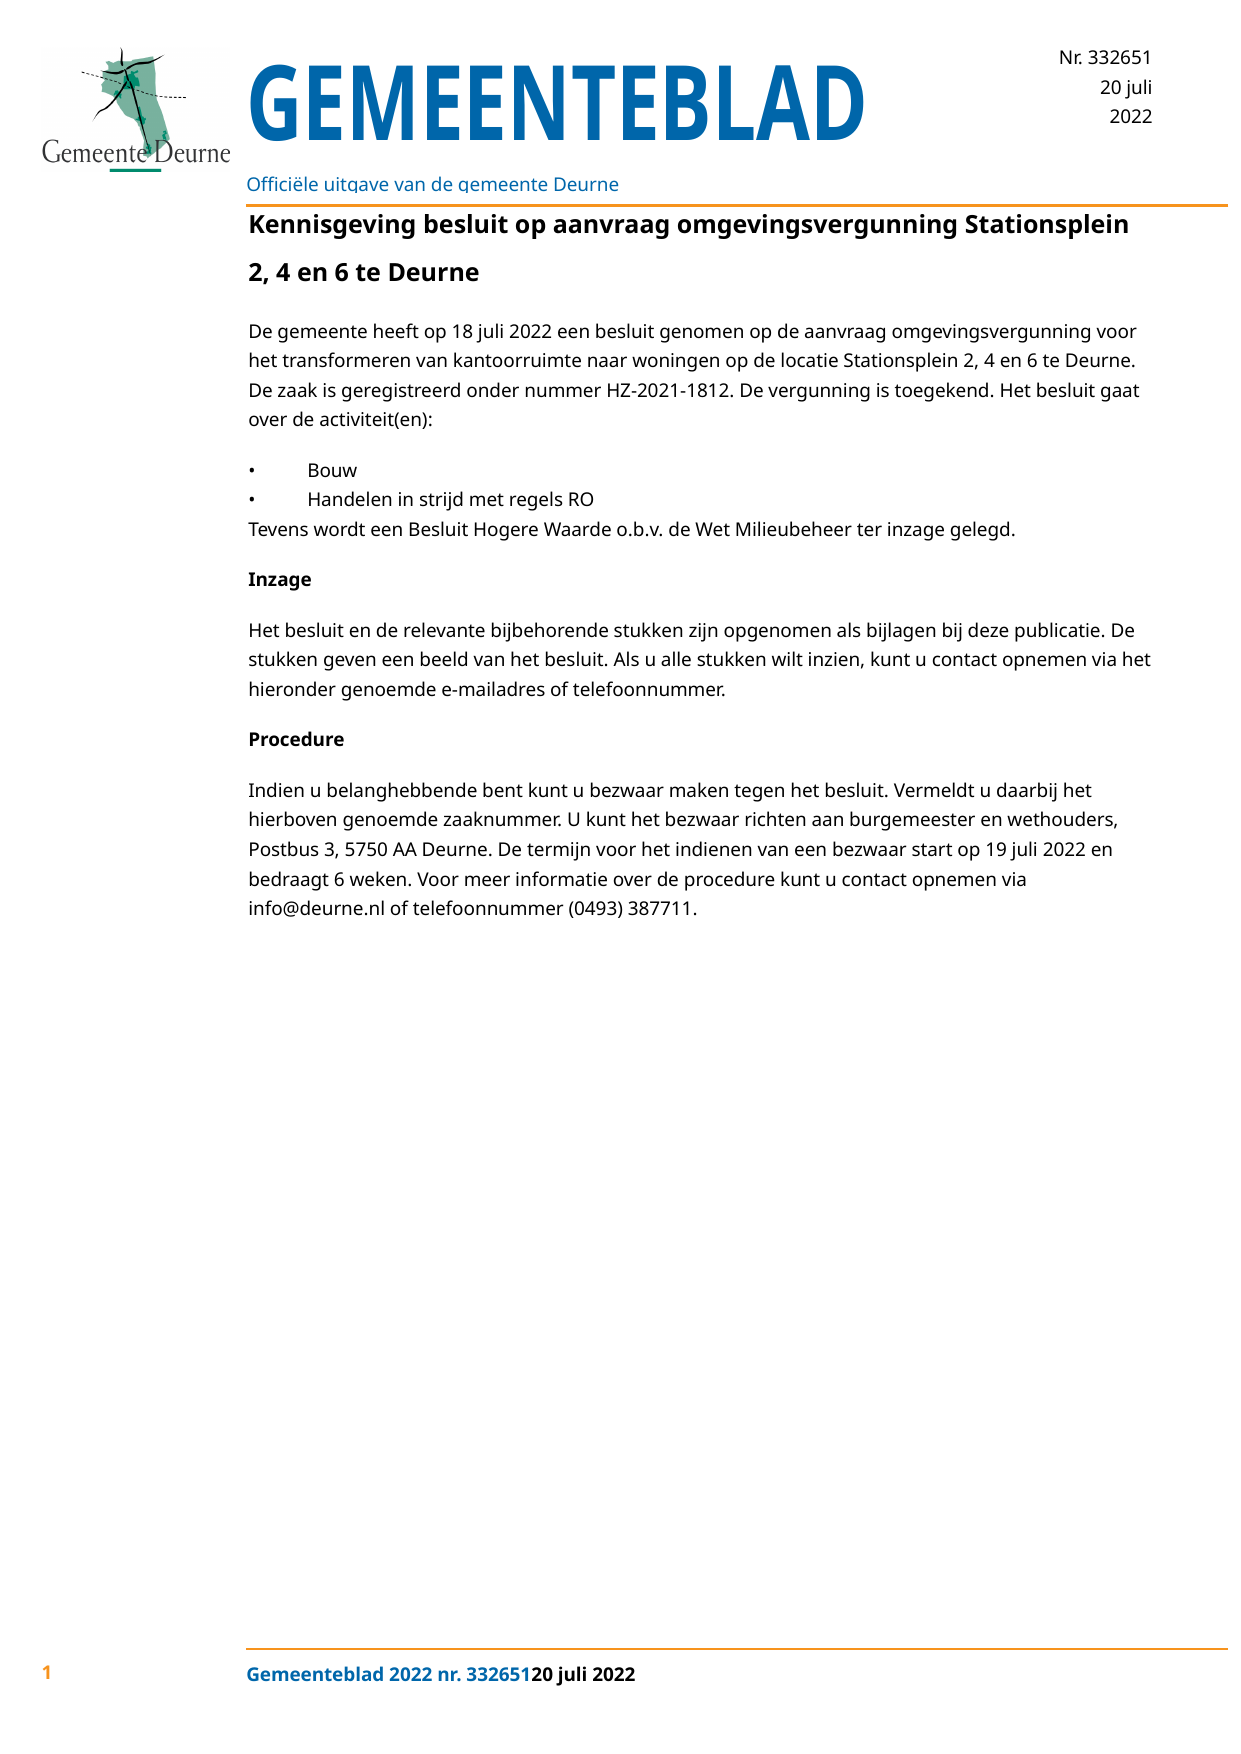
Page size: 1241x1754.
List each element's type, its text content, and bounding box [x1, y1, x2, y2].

text Indien u belanghebbende bent kunt u bezwaar maken tegen het besluit. Vermeldt u daarbij het hierboven genoemde zaaknummer. U kunt het bezwaar richten aan burgemeester en wethouders, Postbus 3, 5750 AA Deurne. De termijn voor het indienen van een bezwaar start op 19 juli 2022 en bedraagt 6 weken. Voor meer informatie over de procedure kunt u contact opnemen via info@deurne.nl of telefoonnummer (0493) 387711. [248, 777, 1152, 921]
text Inzage [248, 567, 1152, 592]
text Procedure [248, 727, 1152, 752]
text Tevens wordt een Besluit Hogere Waarde o.b.v. de Wet Milieubeheer ter inzage gelegd. [248, 516, 1152, 542]
list Handelen in strijd met regels RO [248, 487, 1152, 512]
picture [41, 47, 231, 172]
text Het besluit en de relevante bijbehorende stukken zijn opgenomen als bijlagen bij deze publicatie. De stukken geven een beeld van het besluit. Als u alle stukken wilt inzien, kunt u contact opnemen via het hieronder genoemde e-mailadres of telefoonnummer. [248, 617, 1152, 702]
list Bouw [248, 457, 1152, 483]
text De gemeente heeft op 18 juli 2022 een besluit genomen op de aanvraag omgevingsvergunning voor het transformeren van kantoorruimte naar woningen op de locatie Stationsplein 2, 4 en 6 te Deurne. De zaak is geregistreerd onder nummer HZ-2021-1812. De vergunning is toegekend. Het besluit gaat over de activiteit(en): [248, 318, 1152, 432]
text Kennisgeving besluit op aanvraag omgevingsvergunning Stationsplein 2, 4 en 6 te Deurne [248, 207, 1152, 288]
